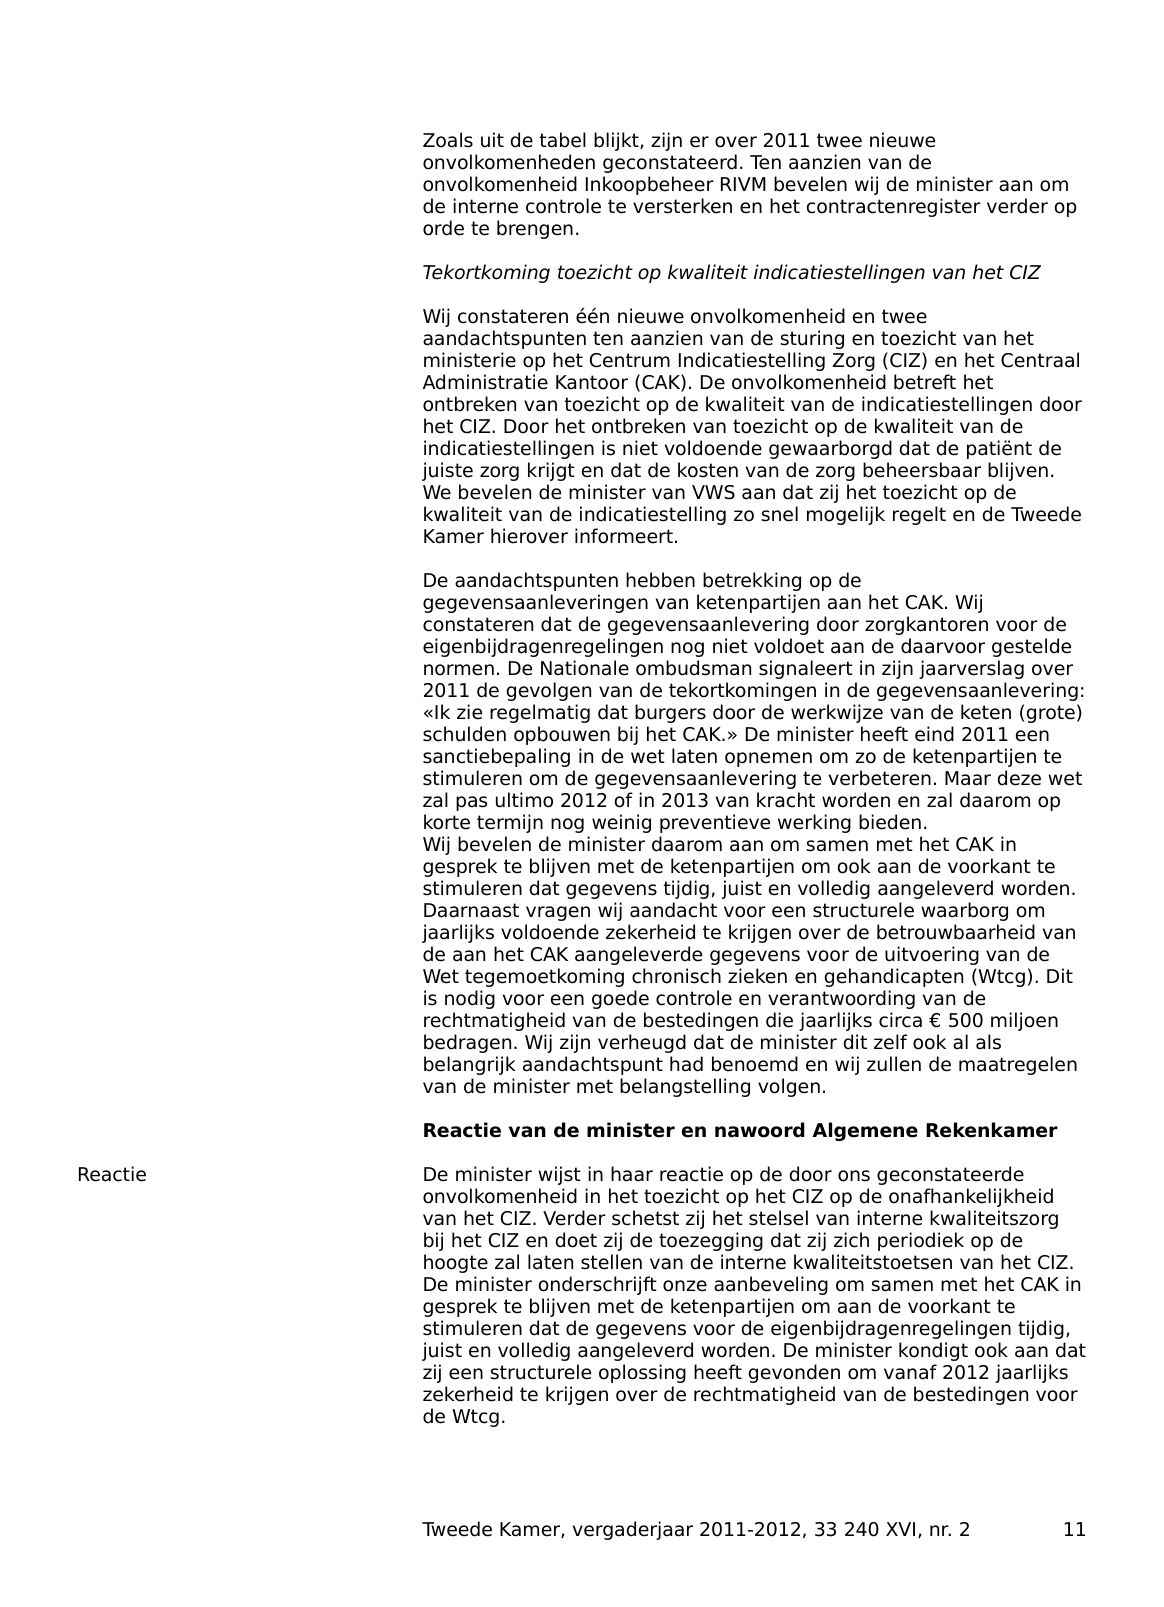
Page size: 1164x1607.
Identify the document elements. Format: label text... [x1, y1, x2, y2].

text Wij bevelen de minister daarom aan om samen met het CAK in gesprek te blijven met de ketenpartijen om ook aan de voorkant te stimuleren dat gegevens tijdig, juist en volledig aangeleverd worden. [422, 834, 1087, 900]
text De minister wijst in haar reactie op de door ons geconstateerde onvolkomenheid in het toezicht op het CIZ op de onafhankelijkheid van het CIZ. Verder schetst zij het stelsel van interne kwaliteitszorg bij het CIZ en doet zij de toezegging dat zij zich periodiek op de hoogte zal laten stellen van de interne kwaliteitstoetsen van het CIZ. [422, 1164, 1087, 1274]
subtitle Tekortkoming toezicht op kwaliteit indicatiestellingen van het CIZ [422, 262, 1087, 284]
text De minister onderschrijft onze aanbeveling om samen met het CAK in gesprek te blijven met de ketenpartijen om aan de voorkant te stimuleren dat de gegevens voor de eigenbijdragenregelingen tijdig, juist en volledig aangeleverd worden. De minister kondigt ook aan dat zij een structurele oplossing heeft gevonden om vanaf 2012 jaarlijks zekerheid te krijgen over de rechtmatigheid van de bestedingen voor de Wtcg. [422, 1274, 1087, 1428]
text Daarnaast vragen wij aandacht voor een structurele waarborg om jaarlijks voldoende zekerheid te krijgen over de betrouwbaarheid van de aan het CAK aangeleverde gegevens voor de uitvoering van de Wet tegemoetkoming chronisch zieken en gehandicapten (Wtcg). Dit is nodig voor een goede controle en verantwoording van de rechtmatigheid van de bestedingen die jaarlijks circa € 500 miljoen bedragen. Wij zijn verheugd dat de minister dit zelf ook al als belangrijk aandachtspunt had benoemd en wij zullen de maatregelen van de minister met belangstelling volgen. [422, 900, 1087, 1098]
text De aandachtspunten hebben betrekking op de gegevensaanleveringen van ketenpartijen aan het CAK. Wij constateren dat de gegevensaanlevering door zorgkantoren voor de eigenbijdragenregelingen nog niet voldoet aan de daarvoor gestelde normen. De Nationale ombudsman signaleert in zijn jaarverslag over 2011 de gevolgen van de tekortkomingen in de gegevensaanlevering: «Ik zie regelmatig dat burgers door de werkwijze van de keten (grote) schulden opbouwen bij het CAK.» De minister heeft eind 2011 een sanctiebepaling in de wet laten opnemen om zo de ketenpartijen te stimuleren om de gegevensaanlevering te verbeteren. Maar deze wet zal pas ultimo 2012 of in 2013 van kracht worden en zal daarom op korte termijn nog weinig preventieve werking bieden. [422, 570, 1087, 834]
text Zoals uit de tabel blijkt, zijn er over 2011 twee nieuwe onvolkomenheden geconstateerd. Ten aanzien van de onvolkomenheid Inkoopbeheer RIVM bevelen wij de minister aan om de interne controle te versterken en het contractenregister verder op orde te brengen. [422, 130, 1087, 240]
text Wij constateren één nieuwe onvolkomenheid en twee aandachtspunten ten aanzien van de sturing en toezicht van het ministerie op het Centrum Indicatiestelling Zorg (CIZ) en het Centraal Administratie Kantoor (CAK). De onvolkomenheid betreft het ontbreken van toezicht op de kwaliteit van de indicatiestellingen door het CIZ. Door het ontbreken van toezicht op de kwaliteit van de indicatiestellingen is niet voldoende gewaarborgd dat de patiënt de juiste zorg krijgt en dat de kosten van de zorg beheersbaar blijven. We bevelen de minister van VWS aan dat zij het toezicht op de kwaliteit van de indicatiestelling zo snel mogelijk regelt en de Tweede Kamer hierover informeert. [422, 306, 1087, 548]
text Reactie [77, 1164, 399, 1186]
subtitle Reactie van de minister en nawoord Algemene Rekenkamer [422, 1120, 1087, 1142]
